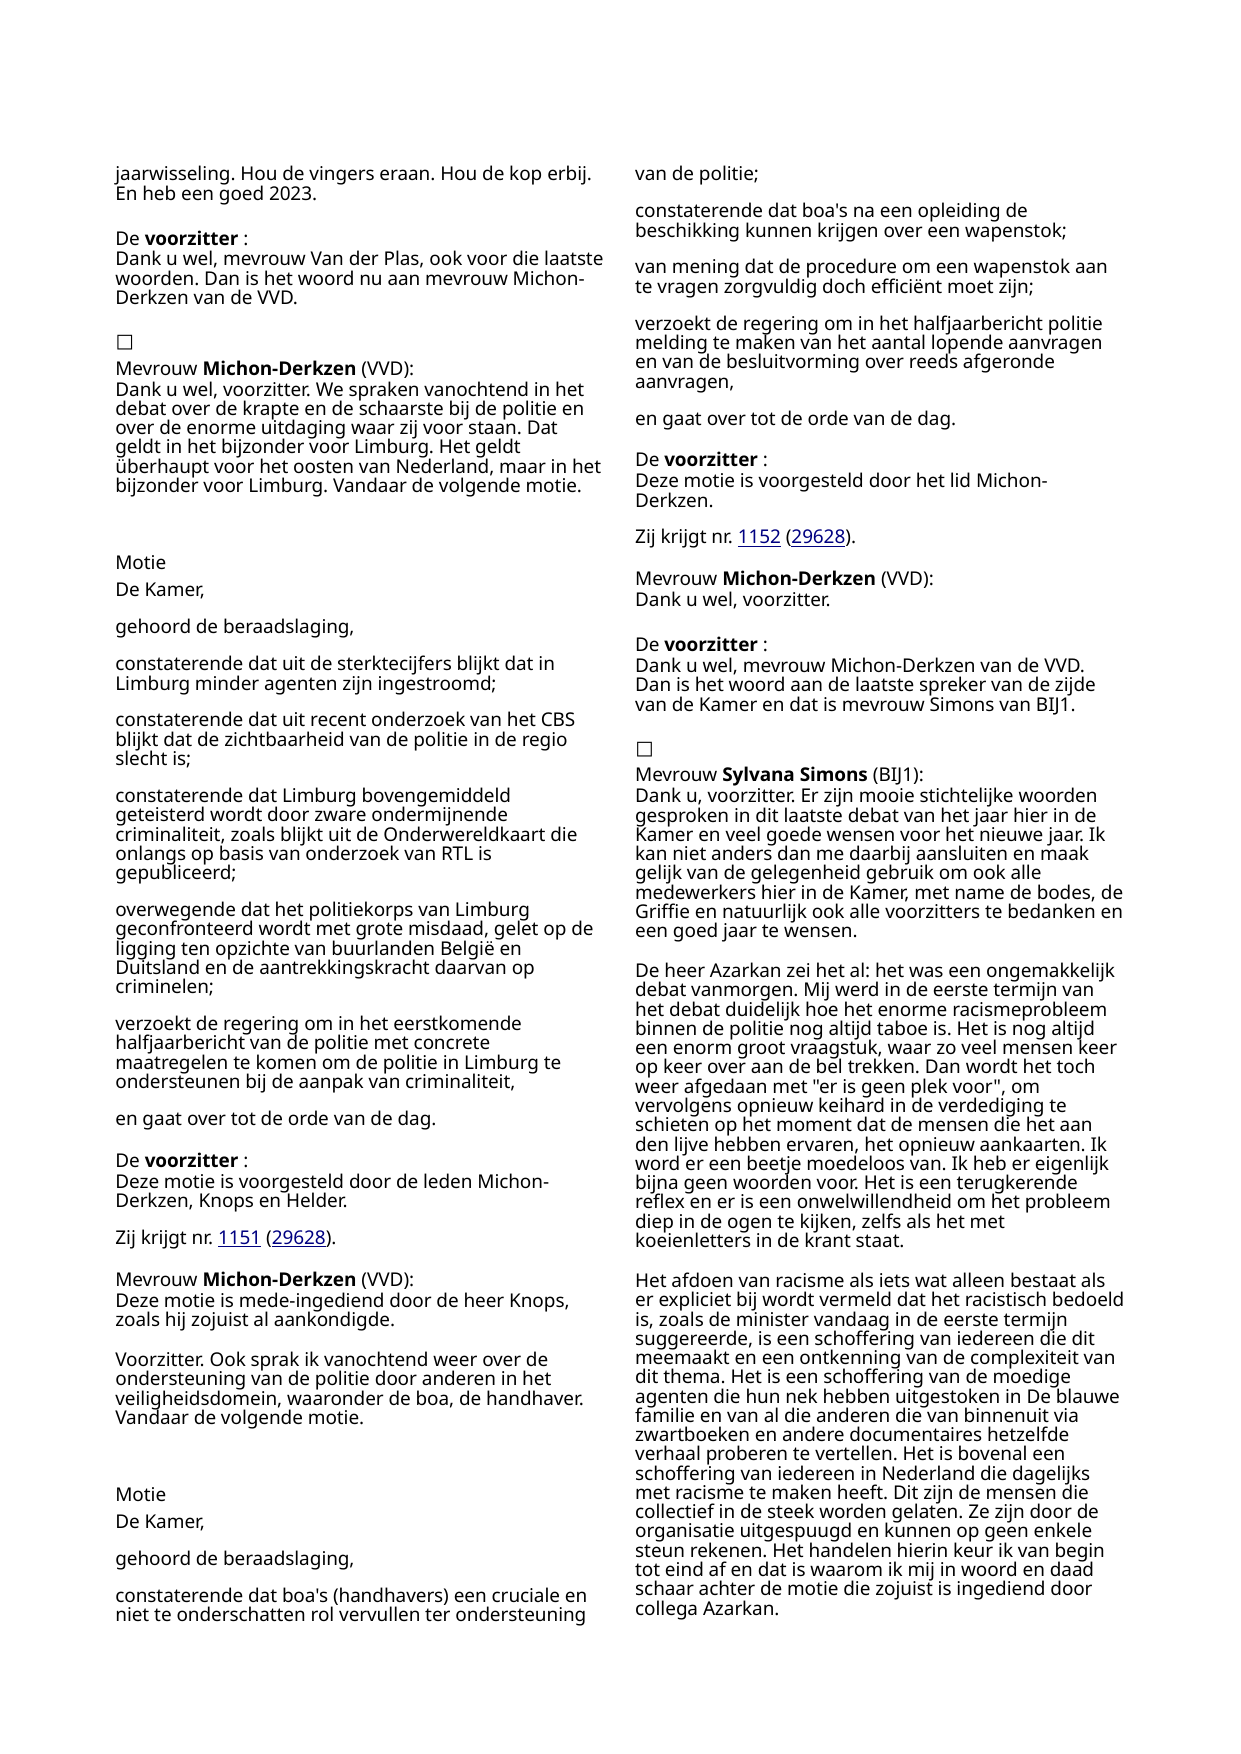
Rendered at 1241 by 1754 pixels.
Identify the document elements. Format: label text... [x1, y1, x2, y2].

text Dank u wel, voorzitter. [635, 591, 1125, 611]
text De voorzitter : [115, 1147, 605, 1173]
text Mevrouw Michon-Derkzen (VVD): [635, 566, 1125, 591]
text Motie [115, 549, 605, 575]
text constaterende dat uit de sterktecijfers blijkt dat in Limburg minder agenten zijn ingestroomd; [115, 655, 605, 694]
text verzoekt de regering om in het halfjaarbericht politie melding te maken van het aantal lopende aanvragen en van de besluitvorming over reeds afgeronde aanvragen, [635, 315, 1125, 392]
text Zij krijgt nr. 1152 (29628). [635, 528, 1125, 548]
text Mevrouw Michon-Derkzen (VVD): [115, 1266, 605, 1292]
text constaterende dat boa's na een opleiding de beschikking kunnen krijgen over een wapenstok; [635, 202, 1125, 241]
text gehoord de beraadslaging, [115, 618, 605, 637]
text constaterende dat boa's (handhavers) een cruciale en niet te onderschatten rol vervullen ter ondersteuning [115, 1587, 605, 1626]
text De heer Azarkan zei het al: het was een ongemakkelijk debat vanmorgen. Mij werd in de eerste termijn van het debat duidelijk hoe het enorme racismeprobleem binnen de politie nog altijd taboe is. Het is nog altijd een enorm groot vraagstuk, waar zo veel mensen keer op keer over aan de bel trekken. Dan wordt het toch weer afgedaan met "er is geen plek voor", om vervolgens opnieuw keihard in de verdediging te schieten op het moment dat de mensen die het aan den lijve hebben ervaren, het opnieuw aankaarten. Ik word er een beetje moedeloos van. Ik heb er eigenlijk bijna geen woorden voor. Het is een terugkerende reflex en er is een onwelwillendheid om het probleem diep in de ogen te kijken, zelfs als het met koeienletters in de krant staat. [635, 962, 1125, 1251]
text overwegende dat het politiekorps van Limburg geconfronteerd wordt met grote misdaad, gelet op de ligging ten opzichte van buurlanden België en Duitsland en de aantrekkingskracht daarvan op criminelen; [115, 901, 605, 997]
text Dank u, voorzitter. Er zijn mooie stichtelijke woorden gesproken in dit laatste debat van het jaar hier in de Kamer en veel goede wensen voor het nieuwe jaar. Ik kan niet anders dan me daarbij aansluiten en maak gelijk van de gelegenheid gebruik om ook alle medewerkers hier in de Kamer, met name de bodes, de Griffie en natuurlijk ook alle voorzitters te bedanken en een goed jaar te wensen. [635, 787, 1125, 941]
text Deze motie is voorgesteld door het lid Michon-Derkzen. [635, 472, 1125, 511]
text constaterende dat Limburg bovengemiddeld geteisterd wordt door zware ondermijnende criminaliteit, zoals blijkt uit de Onderwereldkaart die onlangs op basis van onderzoek van RTL is gepubliceerd; [115, 787, 605, 883]
text van de politie; [635, 165, 1125, 184]
text ⬜ [635, 736, 1125, 762]
text Dank u wel, voorzitter. We spraken vanochtend in het debat over de krapte en de schaarste bij de politie en over de enorme uitdaging waar zij voor staan. Dat geldt in het bijzonder voor Limburg. Het geldt überhaupt voor het oosten van Nederland, maar in het bijzonder voor Limburg. Vandaar de volgende motie. [115, 381, 605, 496]
text gehoord de beraadslaging, [115, 1550, 605, 1569]
text verzoekt de regering om in het eerstkomende halfjaarbericht van de politie met concrete maatregelen te komen om de politie in Limburg te ondersteunen bij de aanpak van criminaliteit, [115, 1015, 605, 1092]
text Dank u wel, mevrouw Van der Plas, ook voor die laatste woorden. Dan is het woord nu aan mevrouw Michon-Derkzen van de VVD. [115, 250, 605, 308]
text en gaat over tot de orde van de dag. [635, 409, 1125, 429]
text De voorzitter : [635, 631, 1125, 657]
text Mevrouw Sylvana Simons (BIJ1): [635, 762, 1125, 787]
text en gaat over tot de orde van de dag. [115, 1110, 605, 1129]
text Deze motie is mede-ingediend door de heer Knops, zoals hij zojuist al aankondigde. [115, 1292, 605, 1330]
text Motie [115, 1481, 605, 1507]
text Het afdoen van racisme als iets wat alleen bestaat als er expliciet bij wordt vermeld dat het racistisch bedoeld is, zoals de minister vandaag in de eerste termijn suggereerde, is een schoffering van iedereen die dit meemaakt en een ontkenning van de complexiteit van dit thema. Het is een schoffering van de moedige agenten die hun nek hebben uitgestoken in De blauwe familie en van al die anderen die van binnenuit via zwartboeken en andere documentaires hetzelfde verhaal proberen te vertellen. Het is bovenal een schoffering van iedereen in Nederland die dagelijks met racisme te maken heeft. Dit zijn de mensen die collectief in de steek worden gelaten. Ze zijn door de organisatie uitgespuugd en kunnen op geen enkele steun rekenen. Het handelen hierin keur ik van begin tot eind af en dat is waarom ik mij in woord en daad schaar achter de motie die zojuist is ingediend door collega Azarkan. [635, 1272, 1125, 1619]
text jaarwisseling. Hou de vingers eraan. Hou de kop erbij. En heb een goed 2023. [115, 165, 605, 204]
text De Kamer, [115, 1513, 605, 1532]
text Mevrouw Michon-Derkzen (VVD): [115, 355, 605, 381]
text Zij krijgt nr. 1151 (29628). [115, 1229, 605, 1248]
text Deze motie is voorgesteld door de leden Michon-Derkzen, Knops en Helder. [115, 1173, 605, 1211]
text constaterende dat uit recent onderzoek van het CBS blijkt dat de zichtbaarheid van de politie in de regio slecht is; [115, 711, 605, 769]
text De Kamer, [115, 581, 605, 601]
text Dank u wel, mevrouw Michon-Derkzen van de VVD. Dan is het woord aan de laatste spreker van de zijde van de Kamer en dat is mevrouw Simons van BIJ1. [635, 657, 1125, 715]
text De voorzitter : [115, 225, 605, 250]
text De voorzitter : [635, 447, 1125, 472]
text Voorzitter. Ook sprak ik vanochtend weer over de ondersteuning van de politie door anderen in het veiligheidsdomein, waaronder de boa, de handhaver. Vandaar de volgende motie. [115, 1351, 605, 1428]
text van mening dat de procedure om een wapenstok aan te vragen zorgvuldig doch efficiënt moet zijn; [635, 258, 1125, 297]
text ⬜ [115, 329, 605, 355]
